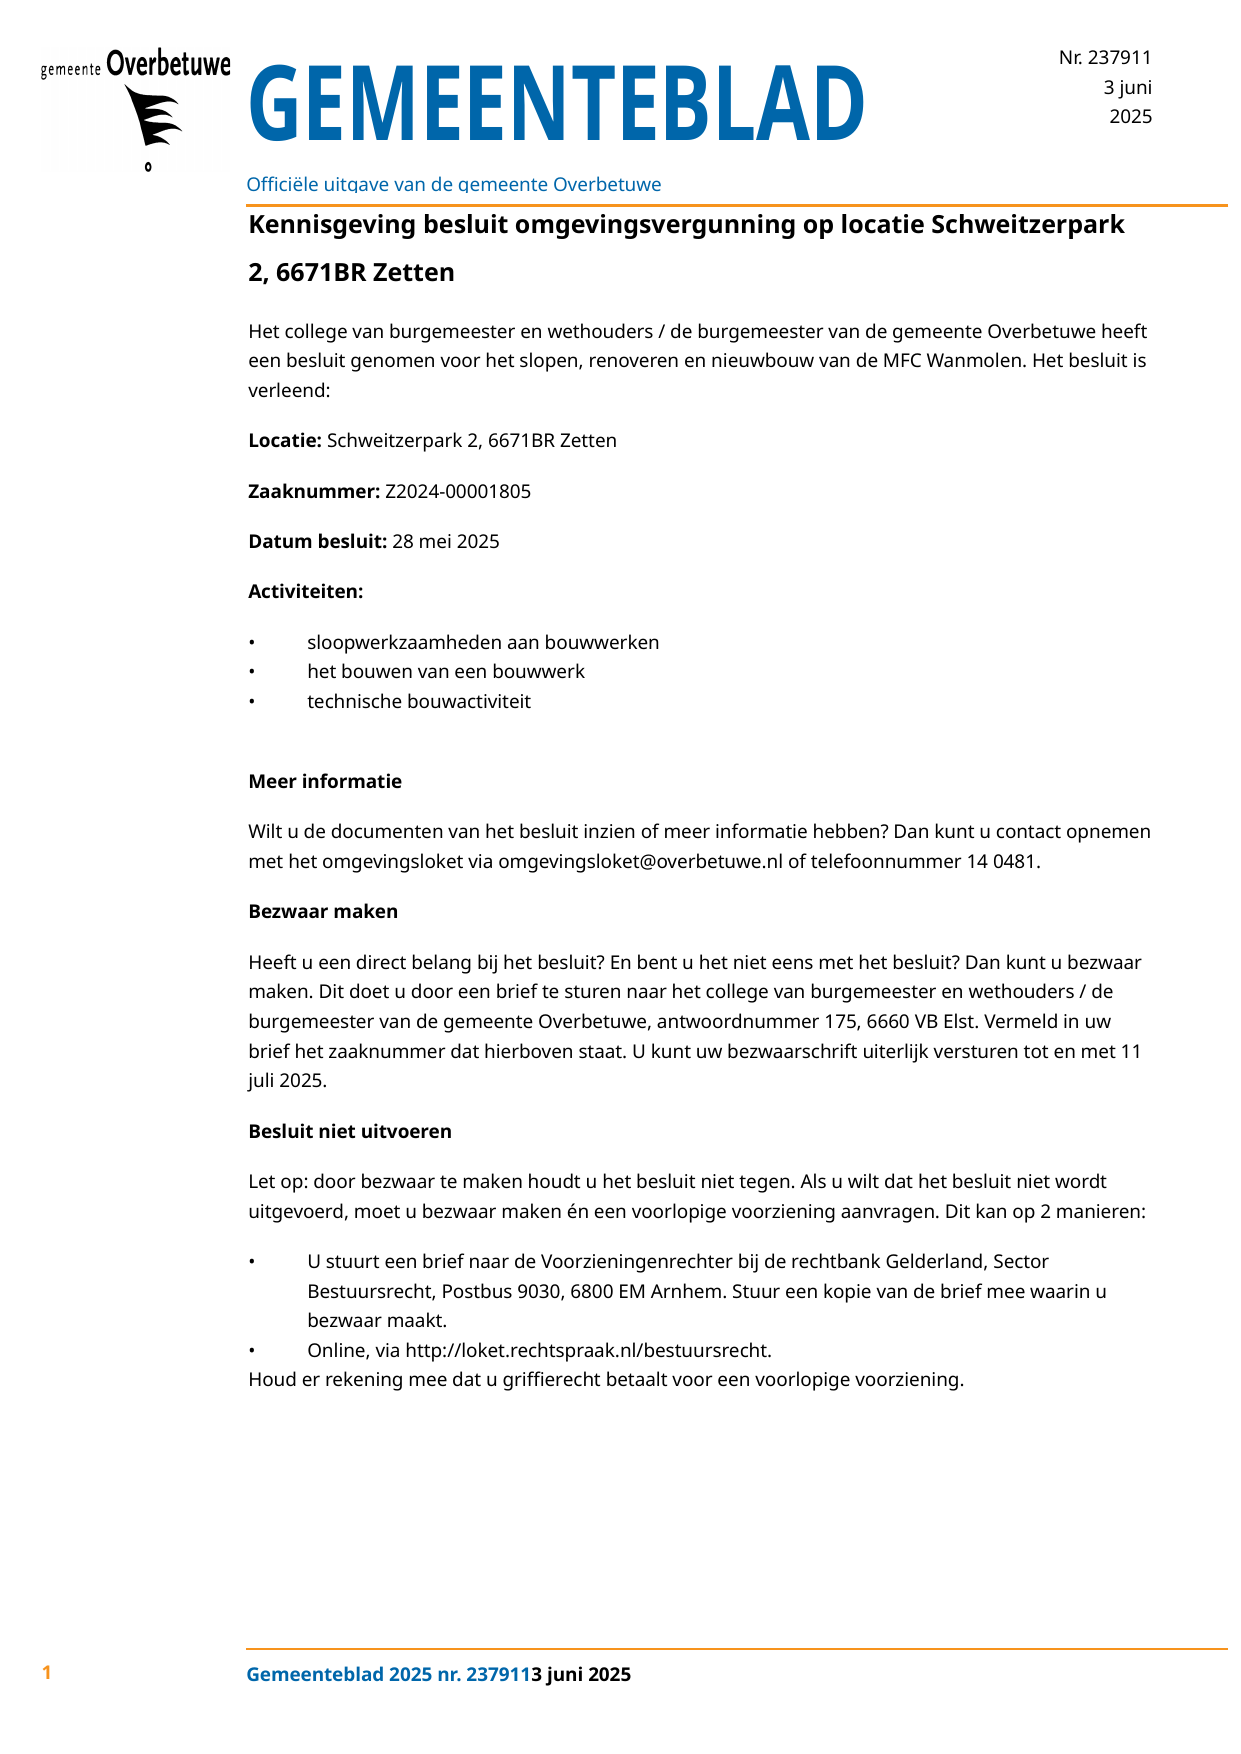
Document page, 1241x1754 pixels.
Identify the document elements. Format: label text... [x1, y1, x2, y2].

list het bouwen van een bouwwerk [248, 659, 1152, 684]
text Activiteiten: [248, 579, 1152, 604]
text Kennisgeving besluit omgevingsvergunning op locatie Schweitzerpark 2, 6671BR Zetten [248, 207, 1152, 288]
text Locatie: Schweitzerpark 2, 6671BR Zetten [248, 427, 1152, 453]
list Online, via http://loket.rechtspraak.nl/bestuursrecht. [248, 1337, 1152, 1363]
text Zaaknummer: Z2024-00001805 [248, 478, 1152, 504]
text Heeft u een direct belang bij het besluit? En bent u het niet eens met het besluit? Dan kunt u bezwaar maken. Dit doet u door een brief te sturen naar het college van burgemeester en wethouders / de burgemeester van de gemeente Overbetuwe, antwoordnummer 175, 6660 VB Elst. Vermeld in uw brief het zaaknummer dat hierboven staat. U kunt uw bezwaarschrift uiterlijk versturen tot en met 11 juli 2025. [248, 949, 1152, 1093]
picture [41, 47, 231, 172]
list U stuurt een brief naar de Voorzieningenrechter bij de rechtbank Gelderland, Sector Bestuursrecht, Postbus 9030, 6800 EM Arnhem. Stuur een kopie van de brief mee waarin u bezwaar maakt. [248, 1248, 1152, 1333]
text Meer informatie [248, 768, 1152, 794]
list technische bouwactiviteit [248, 688, 1152, 714]
text Wilt u de documenten van het besluit inzien of meer informatie hebben? Dan kunt u contact opnemen met het omgevingsloket via omgevingsloket@overbetuwe.nl of telefoonnummer 14 0481. [248, 819, 1152, 874]
text Let op: door bezwaar te maken houdt u het besluit niet tegen. Als u wilt dat het besluit niet wordt uitgevoerd, moet u bezwaar maken én een voorlopige voorziening aanvragen. Dit kan op 2 manieren: [248, 1168, 1152, 1224]
text Houd er rekening mee dat u griffierecht betaalt voor een voorlopige voorziening. [248, 1367, 1152, 1392]
text Het college van burgemeester en wethouders / de burgemeester van de gemeente Overbetuwe heeft een besluit genomen voor het slopen, renoveren en nieuwbouw van de MFC Wanmolen. Het besluit is verleend: [248, 318, 1152, 403]
text Bezwaar maken [248, 899, 1152, 924]
list sloopwerkzaamheden aan bouwwerken [248, 629, 1152, 655]
text Datum besluit: 28 mei 2025 [248, 528, 1152, 554]
text Besluit niet uitvoeren [248, 1118, 1152, 1144]
